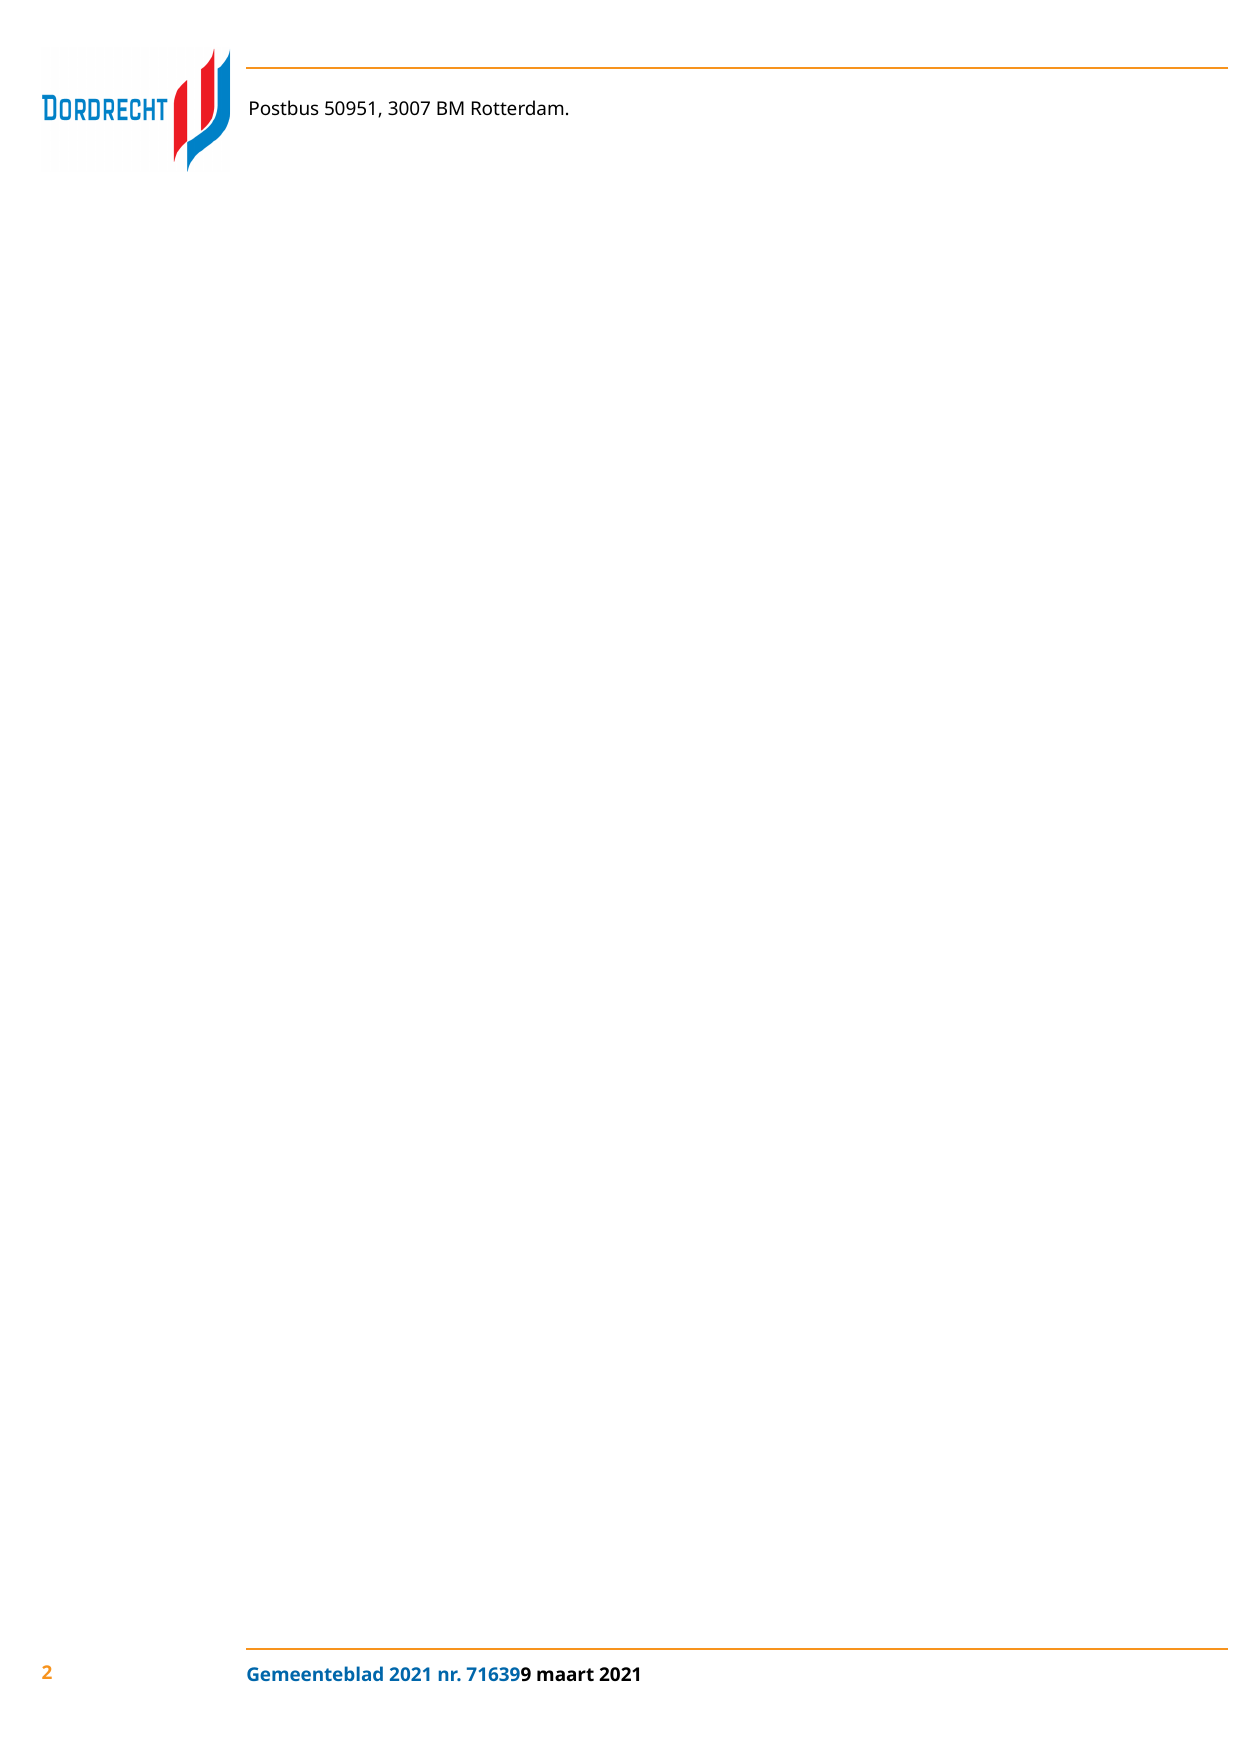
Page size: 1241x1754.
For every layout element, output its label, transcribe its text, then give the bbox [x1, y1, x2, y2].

text Postbus 50951, 3007 BM Rotterdam. [248, 95, 1152, 121]
picture [41, 47, 231, 172]
